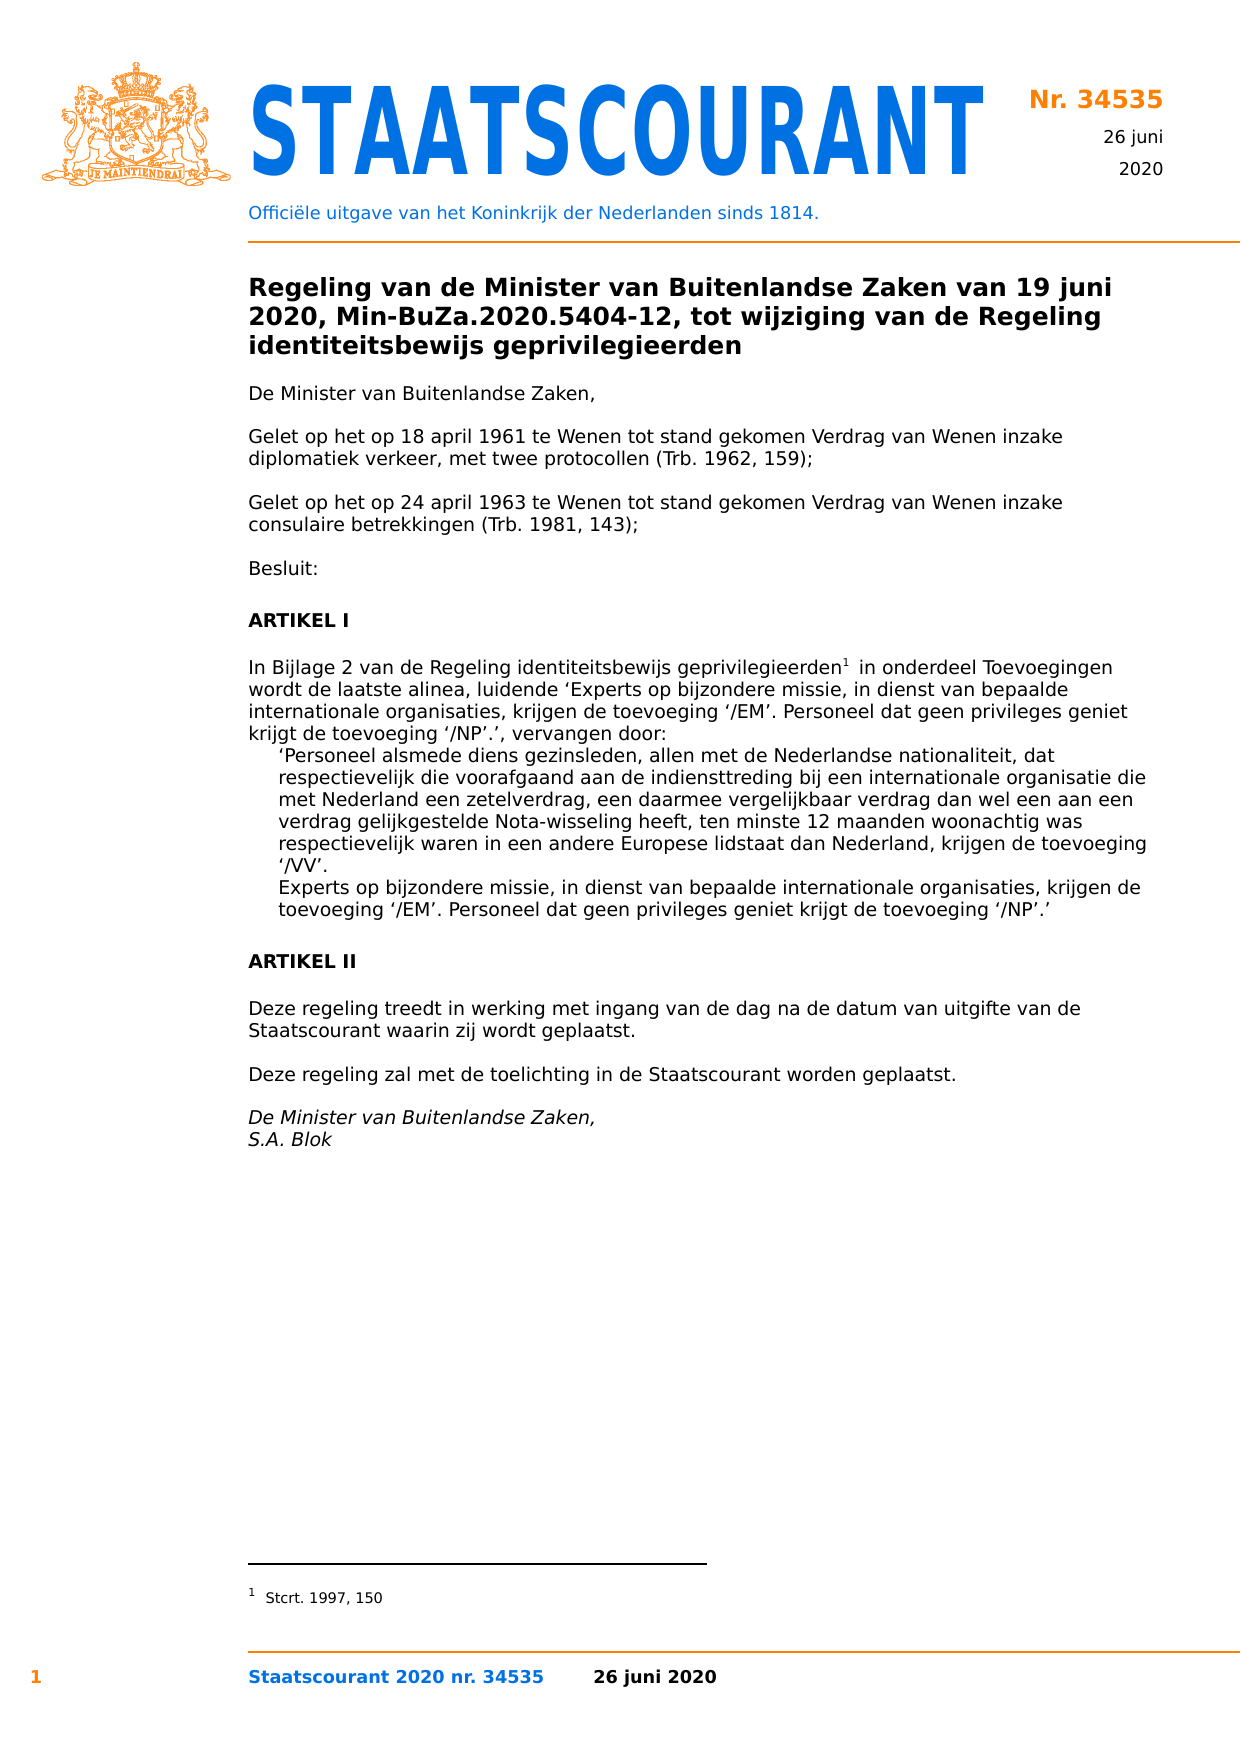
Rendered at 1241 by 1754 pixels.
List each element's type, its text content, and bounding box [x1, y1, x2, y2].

subtitle ARTIKEL I [248, 610, 1163, 632]
picture [41, 62, 231, 186]
table_header [25, 62, 248, 241]
text Stcrt. 1997, 150 [248, 1586, 1163, 1608]
table_cell 2020 [998, 153, 1240, 203]
text Deze regeling treedt in werking met ingang van de dag na de datum van uitgifte van de Staatscourant waarin zij wordt geplaatst. [248, 998, 1163, 1042]
text Gelet op het op 18 april 1961 te Wenen tot stand gekomen Verdrag van Wenen inzake diplomatiek verkeer, met twee protocollen (Trb. 1962, 159); [248, 426, 1163, 470]
text Deze regeling zal met de toelichting in de Staatscourant worden geplaatst. [248, 1063, 1163, 1085]
table_header Nr. 34535 [998, 62, 1240, 121]
table_header STAATSCOURANT [248, 62, 998, 203]
table_cell 26 juni [998, 121, 1240, 153]
text ‘Personeel alsmede diens gezinsleden, allen met de Nederlandse nationaliteit, dat respectievelijk die voorafgaand aan de indiensttreding bij een internationale organisatie die met Nederland een zetelverdrag, een daarmee vergelijkbaar verdrag dan wel een aan een verdrag gelijkgestelde Nota-wisseling heeft, ten minste 12 maanden woonachtig was respectievelijk waren in een andere Europese lidstaat dan Nederland, krijgen de toevoeging ‘/VV’. [278, 745, 1163, 877]
text De Minister van Buitenlandse Zaken, [248, 382, 1163, 404]
text Experts op bijzondere missie, in dienst van bepaalde internationale organisaties, krijgen de toevoeging ‘/EM’. Personeel dat geen privileges geniet krijgt de toevoeging ‘/NP’.’ [278, 877, 1163, 921]
text De Minister van Buitenlandse Zaken, S.A. Blok [248, 1107, 1163, 1151]
subtitle Regeling van de Minister van Buitenlandse Zaken van 19 juni 2020, Min-BuZa.2020.5404-12, tot wijziging van de Regeling identiteitsbewijs geprivilegieerden [248, 273, 1163, 361]
subtitle ARTIKEL II [248, 951, 1163, 973]
text In Bijlage 2 van de Regeling identiteitsbewijs geprivilegieerden in onderdeel Toevoegingen wordt de laatste alinea, luidende ‘Experts op bijzondere missie, in dienst van bepaalde internationale organisaties, krijgen de toevoeging ‘/EM’. Personeel dat geen privileges geniet krijgt de toevoeging ‘/NP’.’, vervangen door: [248, 657, 1163, 745]
text Besluit: [248, 558, 1163, 580]
table_cell Officiële uitgave van het Koninkrijk der Nederlanden sinds 1814. [248, 203, 1240, 241]
text Gelet op het op 24 april 1963 te Wenen tot stand gekomen Verdrag van Wenen inzake consulaire betrekkingen (Trb. 1981, 143); [248, 492, 1163, 536]
